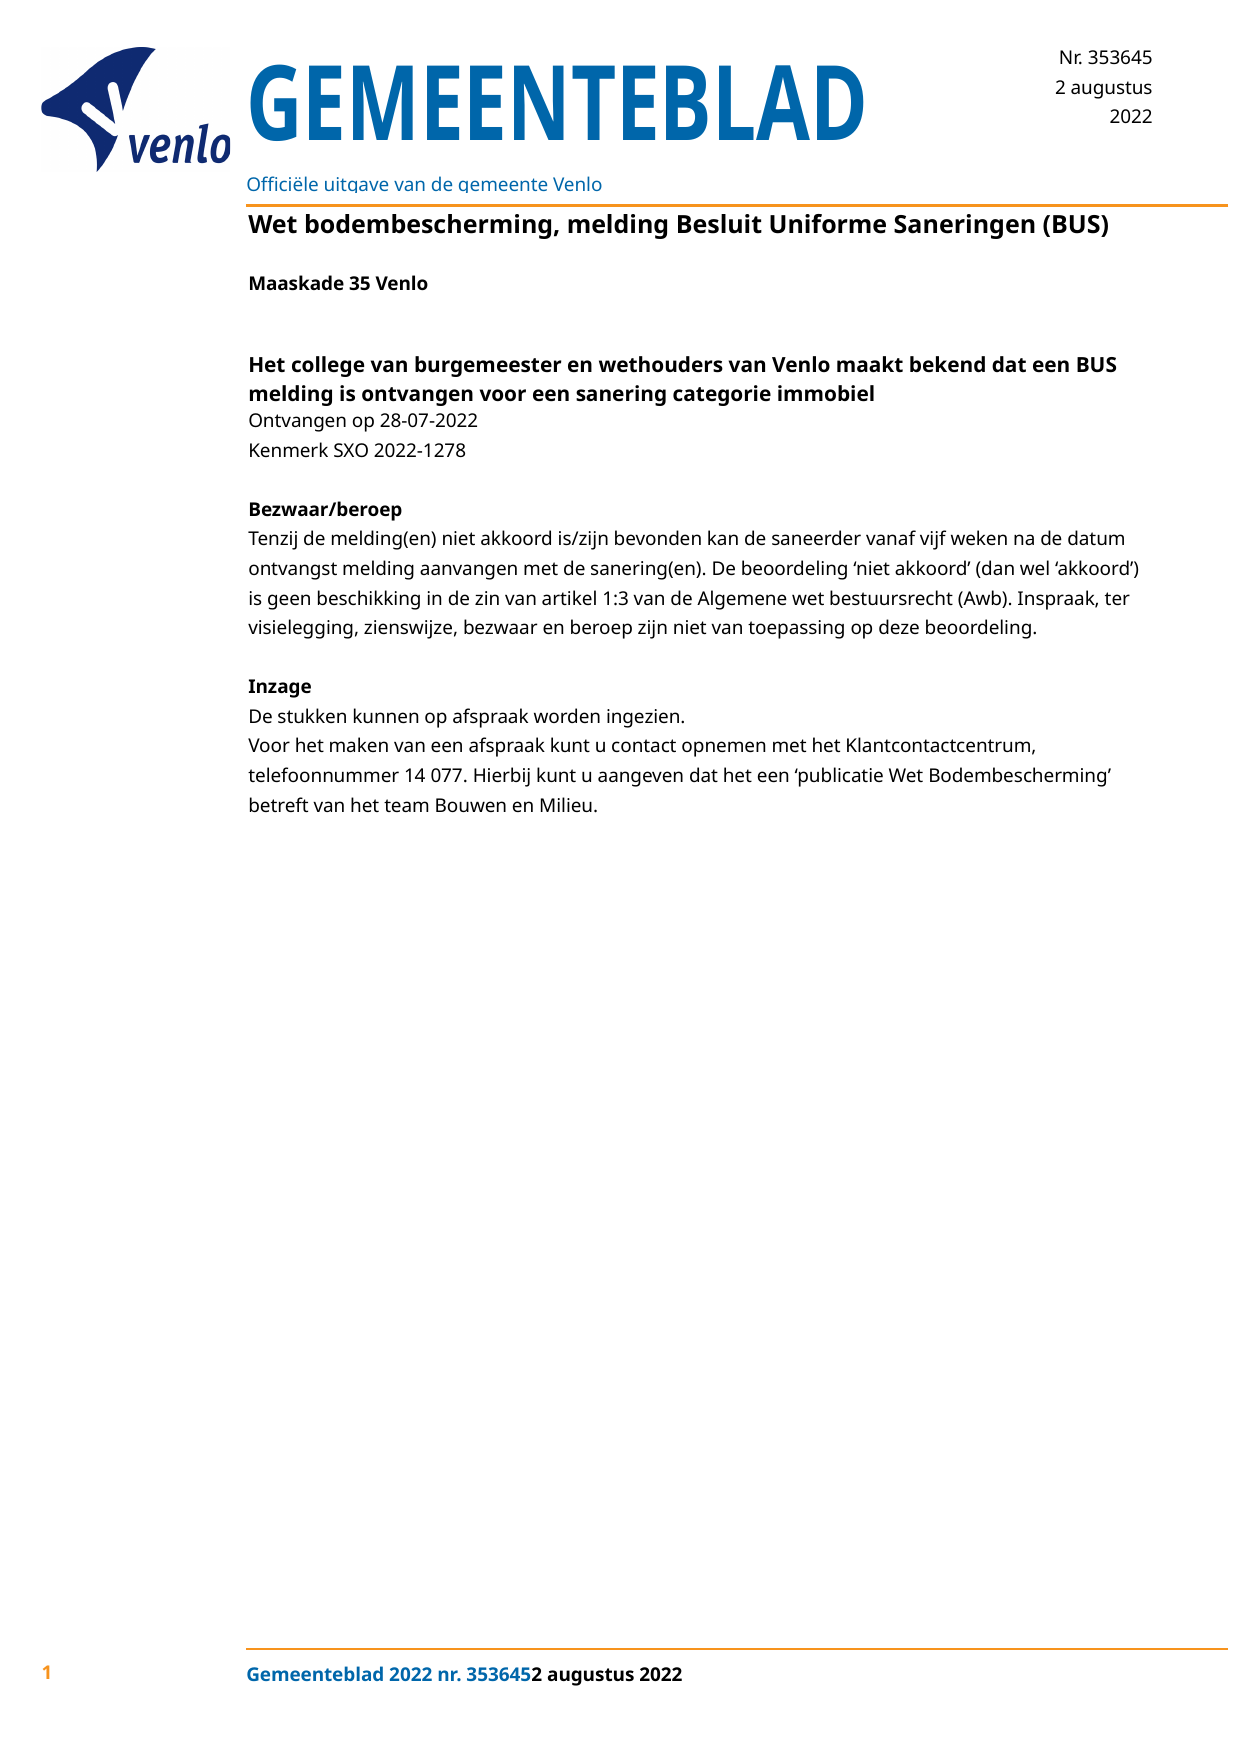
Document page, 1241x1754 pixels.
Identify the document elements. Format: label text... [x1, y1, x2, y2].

text Tenzij de melding(en) niet akkoord is/zijn bevonden kan de saneerder vanaf vijf weken na de datum ontvangst melding aanvangen met de sanering(en). De beoordeling ‘niet akkoord’ (dan wel ‘akkoord’) is geen beschikking in de zin van artikel 1:3 van de Algemene wet bestuursrecht (Awb). Inspraak, ter visielegging, zienswijze, bezwaar en beroep zijn niet van toepassing op deze beoordeling. [248, 526, 1152, 640]
text Het college van burgemeester en wethouders van Venlo maakt bekend dat een BUS melding is ontvangen voor een sanering categorie immobiel [248, 350, 1152, 407]
text Maaskade 35 Venlo [248, 270, 1152, 296]
text Wet bodembescherming, melding Besluit Uniforme Saneringen (BUS) [248, 207, 1152, 241]
text Ontvangen op 28-07-2022 [248, 407, 1152, 433]
text Kenmerk SXO 2022-1278 [248, 437, 1152, 462]
picture [41, 47, 231, 172]
text Voor het maken van een afspraak kunt u contact opnemen met het Klantcontactcentrum, telefoonnummer 14 077. Hierbij kunt u aangeven dat het een ‘publicatie Wet Bodembescherming’ betreft van het team Bouwen en Milieu. [248, 733, 1152, 817]
text De stukken kunnen op afspraak worden ingezien. [248, 703, 1152, 729]
text Inzage [248, 673, 1152, 699]
text Bezwaar/beroep [248, 496, 1152, 522]
